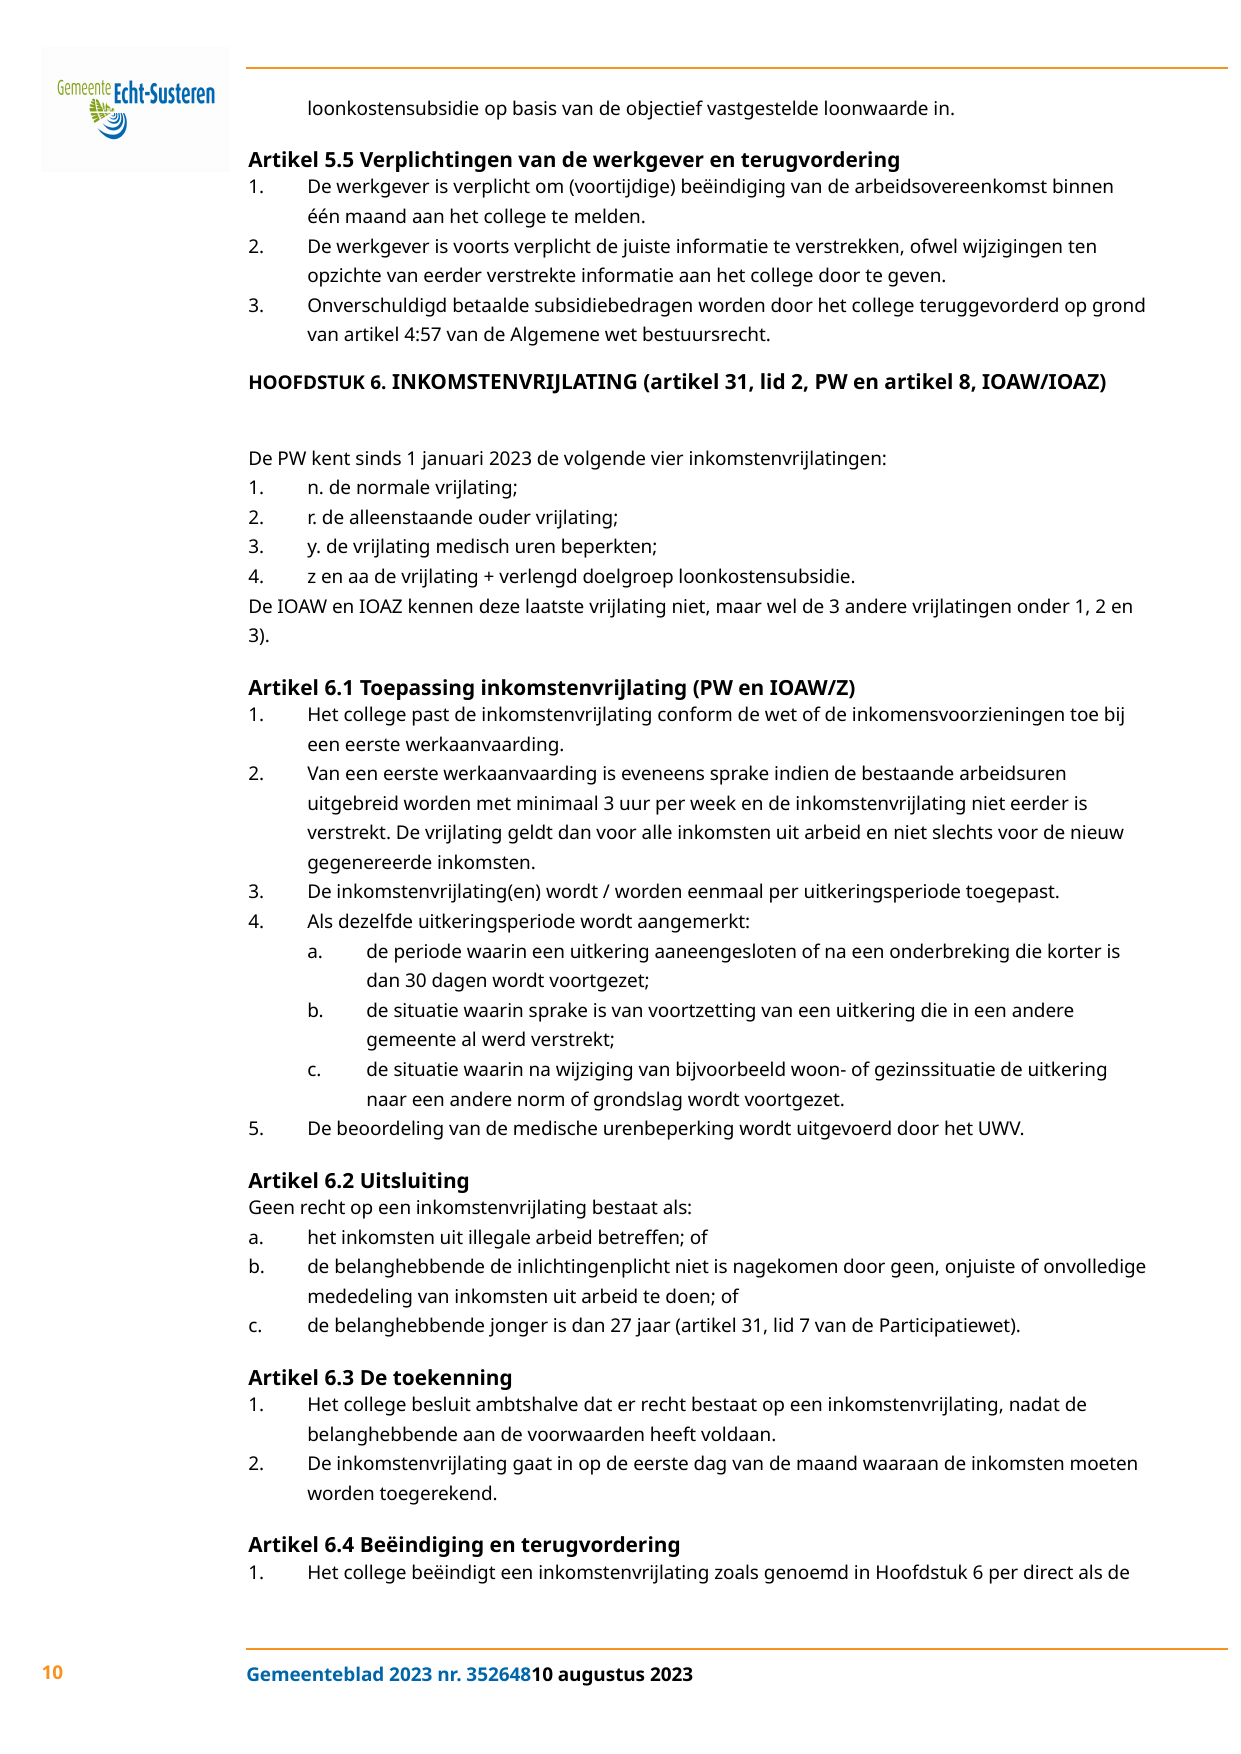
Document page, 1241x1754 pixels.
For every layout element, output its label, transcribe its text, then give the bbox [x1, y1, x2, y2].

list Van een eerste werkaanvaarding is eveneens sprake indien de bestaande arbeidsuren uitgebreid worden met minimaal 3 uur per week en de inkomstenvrijlating niet eerder is verstrekt. De vrijlating geldt dan voor alle inkomsten uit arbeid en niet slechts voor de nieuw gegenereerde inkomsten. [248, 760, 1152, 875]
list De inkomstenvrijlating(en) wordt / worden eenmaal per uitkeringsperiode toegepast. [248, 879, 1152, 904]
text Artikel 6.1 Toepassing inkomstenvrijlating (PW en IOAW/Z) [248, 673, 1152, 701]
text De IOAW en IOAZ kennen deze laatste vrijlating niet, maar wel de 3 andere vrijlatingen onder 1, 2 en 3). [248, 593, 1152, 648]
list de situatie waarin sprake is van voortzetting van een uitkering die in een andere gemeente al werd verstrekt; [307, 997, 1152, 1052]
list De inkomstenvrijlating gaat in op de eerste dag van de maand waaraan de inkomsten moeten worden toegerekend. [248, 1451, 1152, 1506]
list de periode waarin een uitkering aaneengesloten of na een onderbreking die korter is dan 30 dagen wordt voortgezet; [307, 938, 1152, 993]
list De werkgever is verplicht om (voortijdige) beëindiging van de arbeidsovereenkomst binnen één maand aan het college te melden. [248, 174, 1152, 229]
text Artikel 6.3 De toekenning [248, 1363, 1152, 1391]
list de belanghebbende jonger is dan 27 jaar (artikel 31, lid 7 van de Participatiewet). [248, 1313, 1152, 1338]
list De werkgever is voorts verplicht de juiste informatie te verstrekken, ofwel wijzigingen ten opzichte van eerder verstrekte informatie aan het college door te geven. [248, 233, 1152, 288]
text Geen recht op een inkomstenvrijlating bestaat als: [248, 1194, 1152, 1220]
picture [41, 47, 231, 172]
list loonkostensubsidie op basis van de objectief vastgestelde loonwaarde in. [248, 95, 1152, 121]
list Als dezelfde uitkeringsperiode wordt aangemerkt: [248, 908, 1152, 934]
list Het college besluit ambtshalve dat er recht bestaat op een inkomstenvrijlating, nadat de belanghebbende aan de voorwaarden heeft voldaan. [248, 1391, 1152, 1447]
list y. de vrijlating medisch uren beperkten; [248, 534, 1152, 559]
text De PW kent sinds 1 januari 2023 de volgende vier inkomstenvrijlatingen: [248, 445, 1152, 471]
list het inkomsten uit illegale arbeid betreffen; of [248, 1224, 1152, 1249]
text HOOFDSTUK 6. INKOMSTENVRIJLATING (artikel 31, lid 2, PW en artikel 8, IOAW/IOAZ) [248, 367, 1152, 396]
list De beoordeling van de medische urenbeperking wordt uitgevoerd door het UWV. [248, 1115, 1152, 1141]
list r. de alleenstaande ouder vrijlating; [248, 504, 1152, 530]
list Het college past de inkomstenvrijlating conform de wet of de inkomensvoorzieningen toe bij een eerste werkaanvaarding. [248, 701, 1152, 757]
text Artikel 6.4 Beëindiging en terugvordering [248, 1531, 1152, 1559]
text Artikel 5.5 Verplichtingen van de werkgever en terugvordering [248, 145, 1152, 174]
list de belanghebbende de inlichtingenplicht niet is nagekomen door geen, onjuiste of onvolledige mededeling van inkomsten uit arbeid te doen; of [248, 1253, 1152, 1309]
list Onverschuldigd betaalde subsidiebedragen worden door het college teruggevorderd op grond van artikel 4:57 van de Algemene wet bestuursrecht. [248, 292, 1152, 347]
text Artikel 6.2 Uitsluiting [248, 1166, 1152, 1194]
list de situatie waarin na wijziging van bijvoorbeeld woon- of gezinssituatie de uitkering naar een andere norm of grondslag wordt voortgezet. [307, 1056, 1152, 1112]
list z en aa de vrijlating + verlengd doelgroep loonkostensubsidie. [248, 563, 1152, 589]
list n. de normale vrijlating; [248, 474, 1152, 500]
list Het college beëindigt een inkomstenvrijlating zoals genoemd in Hoofdstuk 6 per direct als de [248, 1559, 1152, 1585]
